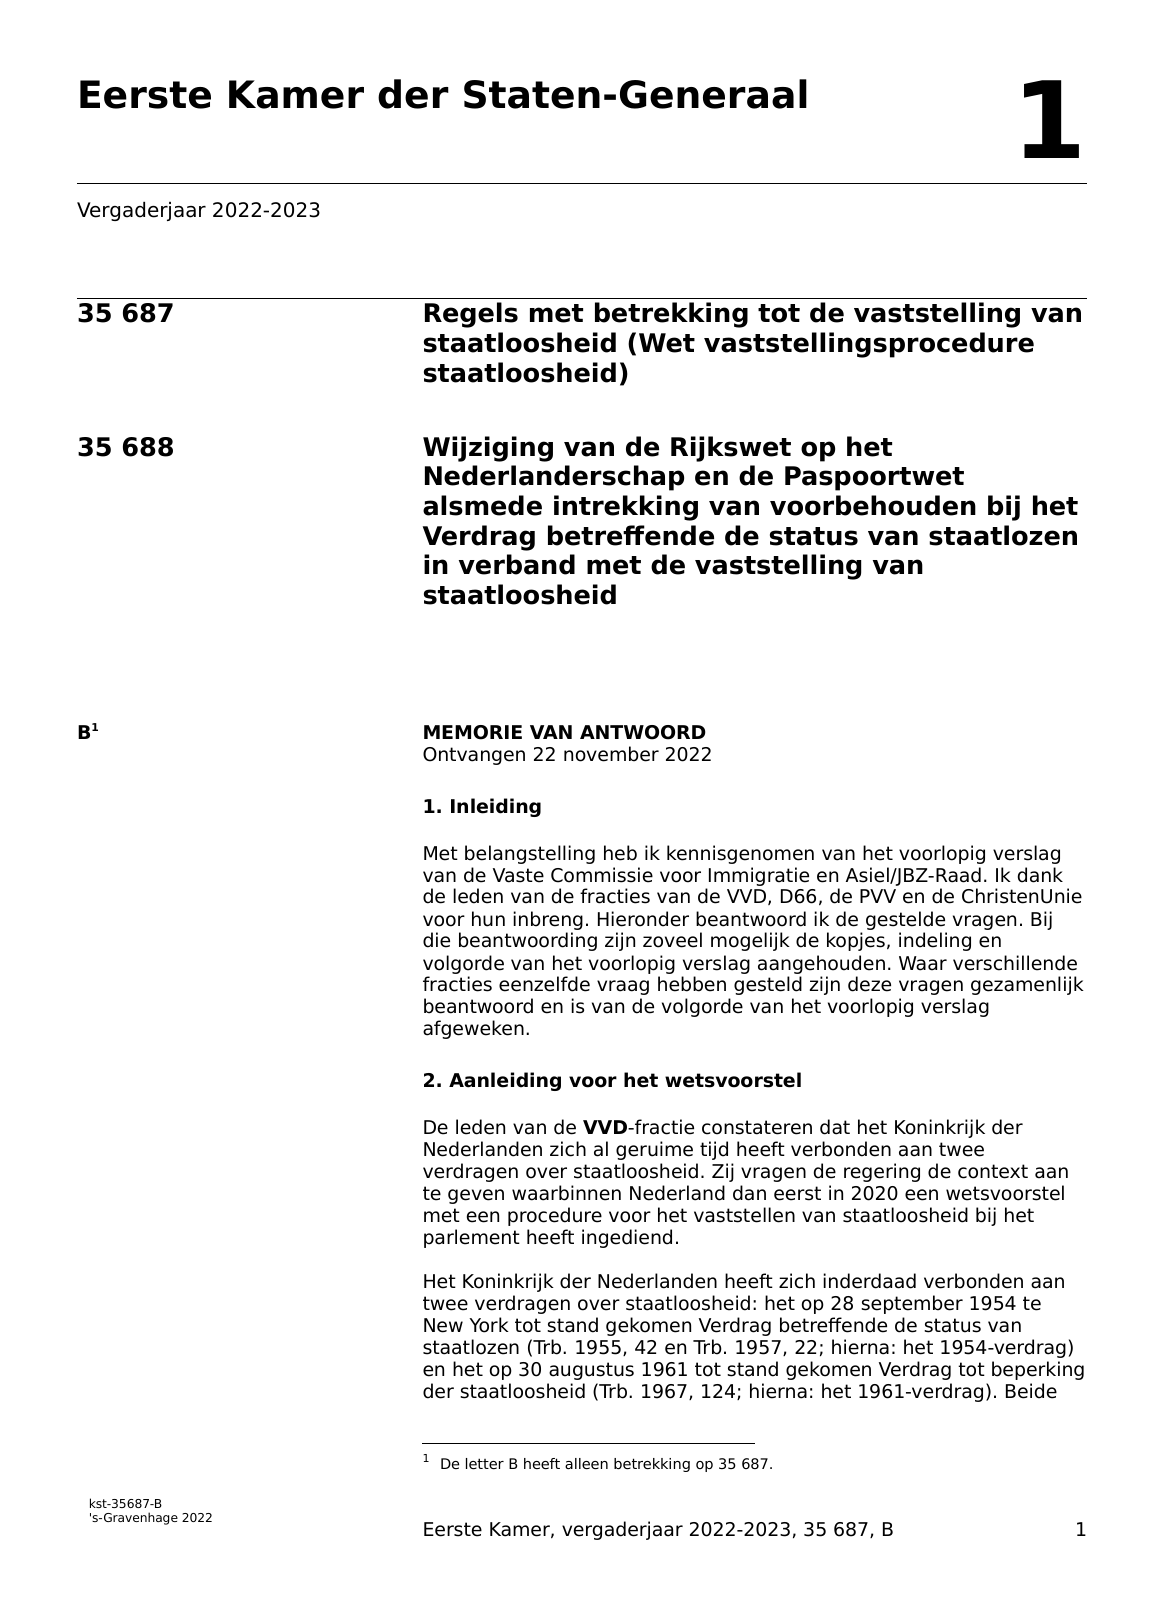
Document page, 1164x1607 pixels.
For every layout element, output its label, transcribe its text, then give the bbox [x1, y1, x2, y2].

subtitle 35 687 Regels met betrekking tot de vaststelling van staatloosheid (Wet vaststellingsprocedure staatloosheid) [77, 299, 1087, 388]
subtitle 35 688 Wijziging van de Rijkswet op het Nederlanderschap en de Paspoortwet alsmede intrekking van voorbehouden bij het Verdrag betreffende de status van staatlozen in verband met de vaststelling van staatloosheid [77, 432, 1087, 611]
text De letter B heeft alleen betrekking op 35 687. [422, 1452, 1087, 1474]
table_header Eerste Kamer der Staten-Generaal [77, 59, 886, 183]
text De leden van de VVD-fractie constateren dat het Koninkrijk der Nederlanden zich al geruime tijd heeft verbonden aan twee verdragen over staatloosheid. Zij vragen de regering de context aan te geven waarbinnen Nederland dan eerst in 2020 een wetsvoorstel met een procedure voor het vaststellen van staatloosheid bij het parlement heeft ingediend. [422, 1117, 1087, 1249]
subtitle 2. Aanleiding voor het wetsvoorstel [422, 1070, 1087, 1092]
text kst-35687-B [88, 1497, 323, 1511]
table_cell Vergaderjaar 2022-2023 [77, 184, 1087, 298]
subtitle 1. Inleiding [422, 796, 1087, 817]
subtitle B MEMORIE VAN ANTWOORD [77, 722, 1087, 743]
text 's-Gravenhage 2022 [88, 1511, 323, 1525]
table_header 1 [886, 59, 1087, 183]
text Ontvangen 22 november 2022 [422, 743, 1087, 766]
text Met belangstelling heb ik kennisgenomen van het voorlopig verslag van de Vaste Commissie voor Immigratie en Asiel/JBZ-Raad. Ik dank de leden van de fracties van de VVD, D66, de PVV en de ChristenUnie voor hun inbreng. Hieronder beantwoord ik de gestelde vragen. Bij die beantwoording zijn zoveel mogelijk de kopjes, indeling en volgorde van het voorlopig verslag aangehouden. Waar verschillende fracties eenzelfde vraag hebben gesteld zijn deze vragen gezamenlijk beantwoord en is van de volgorde van het voorlopig verslag afgeweken. [422, 842, 1087, 1040]
text Het Koninkrijk der Nederlanden heeft zich inderdaad verbonden aan twee verdragen over staatloosheid: het op 28 september 1954 te New York tot stand gekomen Verdrag betreffende de status van staatlozen (Trb. 1955, 42 en Trb. 1957, 22; hierna: het 1954-verdrag) en het op 30 augustus 1961 tot stand gekomen Verdrag tot beperking der staatloosheid (Trb. 1967, 124; hierna: het 1961-verdrag). Beide [422, 1271, 1087, 1403]
